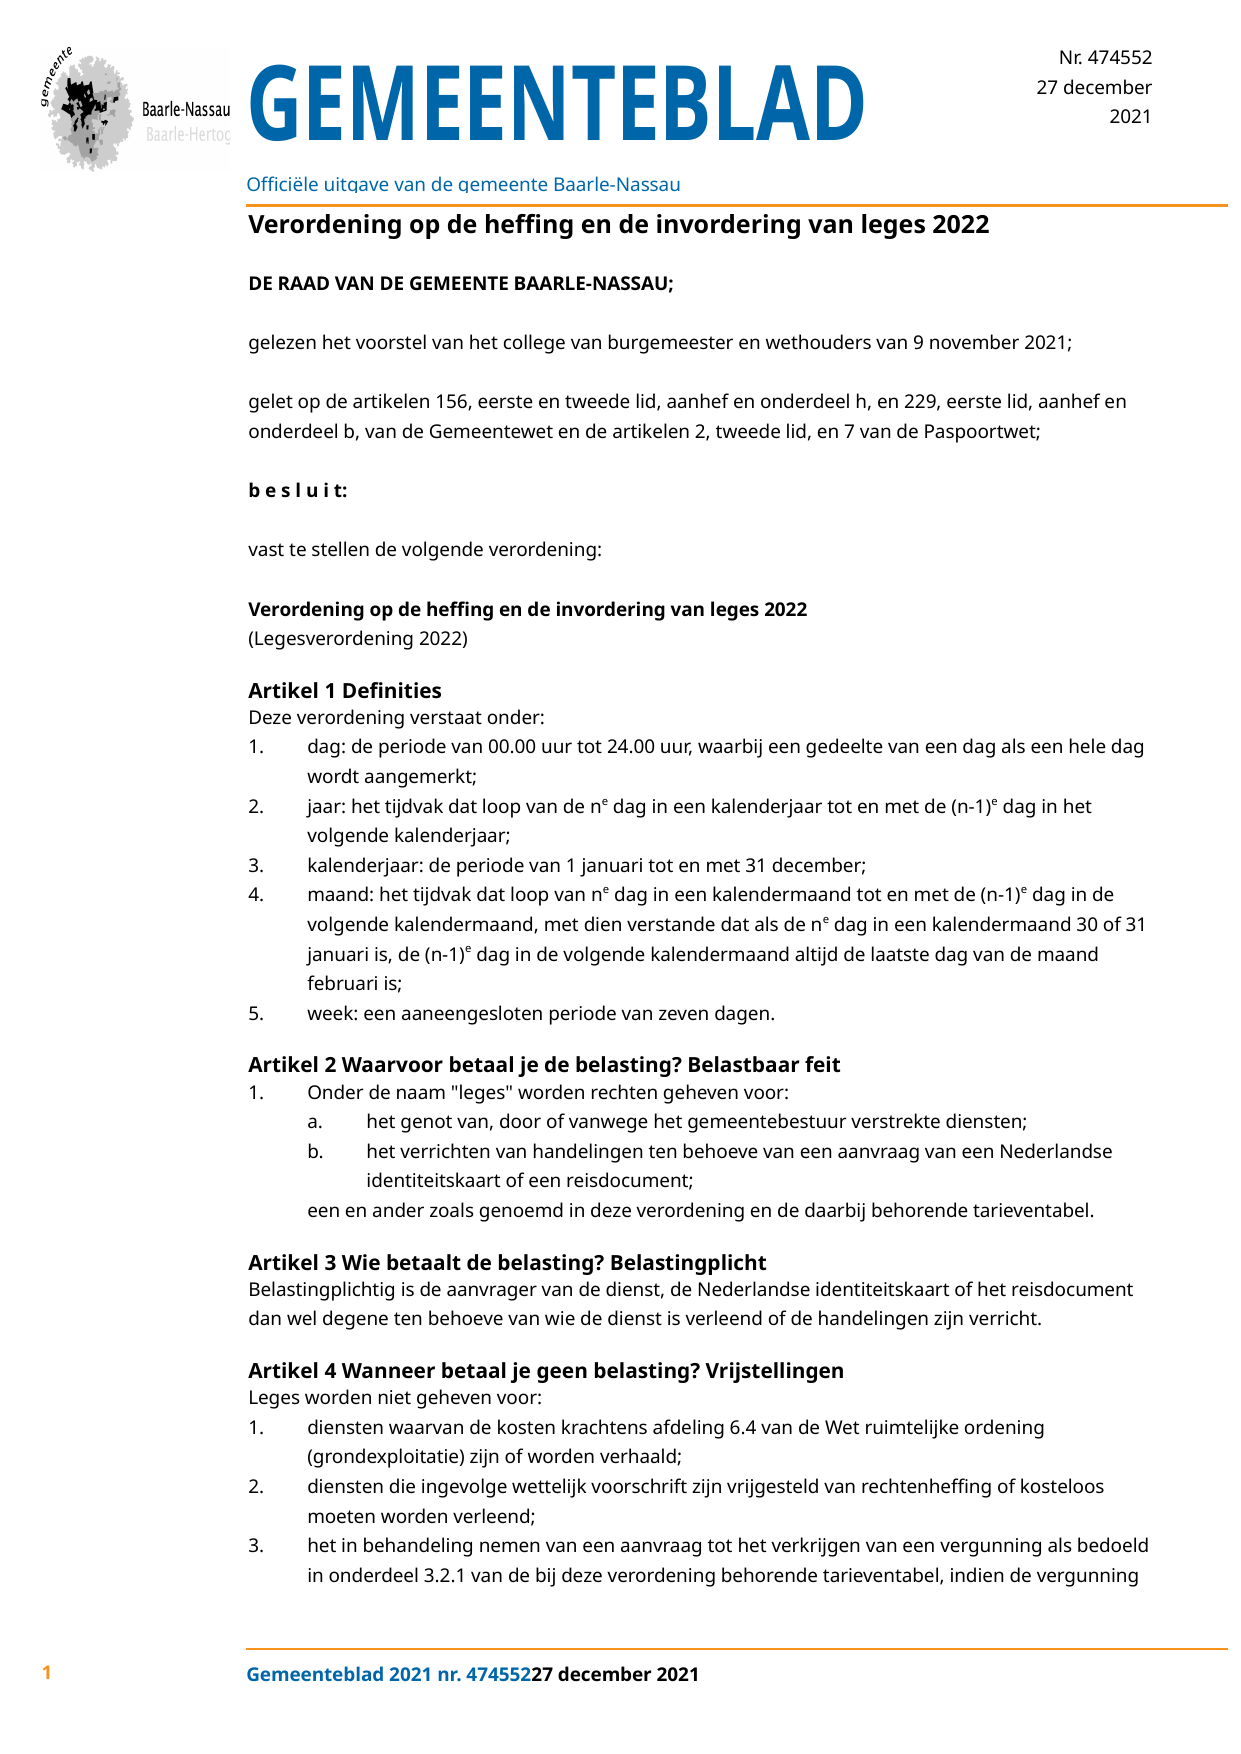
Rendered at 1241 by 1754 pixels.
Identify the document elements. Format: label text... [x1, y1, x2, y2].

text Verordening op de heffing en de invordering van leges 2022 [248, 596, 1152, 621]
list maand: het tijdvak dat loop van ne dag in een kalendermaand tot en met de (n-1)e dag in de volgende kalendermaand, met dien verstande dat als de ne dag in een kalendermaand 30 of 31 januari is, de (n-1)e dag in de volgende kalendermaand altijd de laatste dag van de maand februari is; [248, 882, 1152, 996]
list jaar: het tijdvak dat loop van de ne dag in een kalenderjaar tot en met de (n-1)e dag in het volgende kalenderjaar; [248, 793, 1152, 848]
list diensten die ingevolge wettelijk voorschrift zijn vrijgesteld van rechtenheffing of kosteloos moeten worden verleend; [248, 1473, 1152, 1528]
text vast te stellen de volgende verordening: [248, 537, 1152, 562]
list kalenderjaar: de periode van 1 januari tot en met 31 december; [248, 852, 1152, 878]
list week: een aaneengesloten periode van zeven dagen. [248, 1000, 1152, 1026]
list diensten waarvan de kosten krachtens afdeling 6.4 van de Wet ruimtelijke ordening (grondexploitatie) zijn of worden verhaald; [248, 1414, 1152, 1469]
text gelet op de artikelen 156, eerste en tweede lid, aanhef en onderdeel h, en 229, eerste lid, aanhef en onderdeel b, van de Gemeentewet en de artikelen 2, tweede lid, en 7 van de Paspoortwet; [248, 389, 1152, 444]
text Verordening op de heffing en de invordering van leges 2022 [248, 207, 1152, 241]
picture [41, 47, 231, 172]
text Artikel 1 Definities [248, 676, 1152, 704]
text Artikel 3 Wie betaalt de belasting? Belastingplicht [248, 1248, 1152, 1276]
text Artikel 4 Wanneer betaal je geen belasting? Vrijstellingen [248, 1356, 1152, 1384]
text gelezen het voorstel van het college van burgemeester en wethouders van 9 november 2021; [248, 329, 1152, 355]
list het genot van, door of vanwege het gemeentebestuur verstrekte diensten; [307, 1108, 1152, 1134]
text Deze verordening verstaat onder: [248, 704, 1152, 730]
list Onder de naam "leges" worden rechten geheven voor: [248, 1079, 1152, 1104]
text Artikel 2 Waarvoor betaal je de belasting? Belastbaar feit [248, 1050, 1152, 1079]
text DE RAAD VAN DE GEMEENTE BAARLE-NASSAU; [248, 270, 1152, 296]
text Leges worden niet geheven voor: [248, 1384, 1152, 1410]
text Belastingplichtig is de aanvrager van de dienst, de Nederlandse identiteitskaart of het reisdocument dan wel degene ten behoeve van wie de dienst is verleend of de handelingen zijn verricht. [248, 1276, 1152, 1331]
list dag: de periode van 00.00 uur tot 24.00 uur, waarbij een gedeelte van een dag als een hele dag wordt aangemerkt; [248, 734, 1152, 789]
list het verrichten van handelingen ten behoeve van een aanvraag van een Nederlandse identiteitskaart of een reisdocument; [307, 1138, 1152, 1193]
text b e s l u i t: [248, 477, 1152, 503]
list het in behandeling nemen van een aanvraag tot het verkrijgen van een vergunning als bedoeld in onderdeel 3.2.1 van de bij deze verordening behorende tarieventabel, indien de vergunning [248, 1532, 1152, 1588]
text (Legesverordening 2022) [248, 625, 1152, 651]
list een en ander zoals genoemd in deze verordening en de daarbij behorende tarieventabel. [248, 1197, 1152, 1223]
